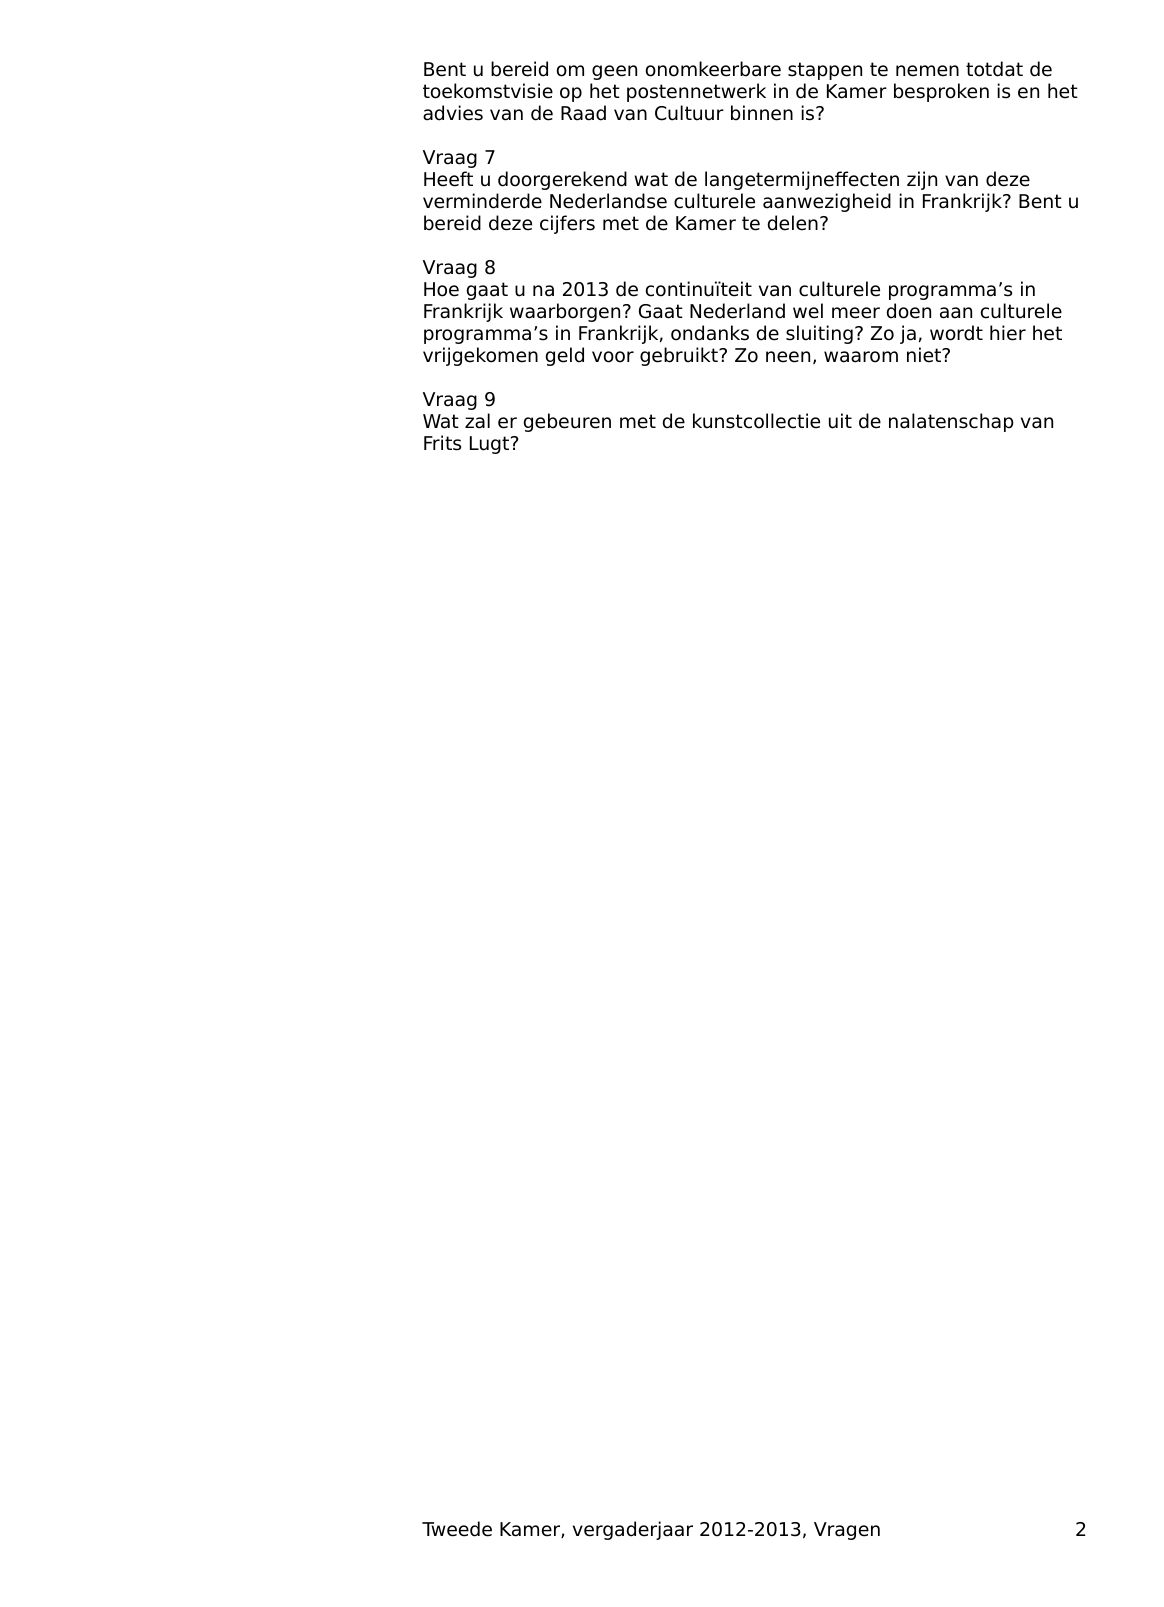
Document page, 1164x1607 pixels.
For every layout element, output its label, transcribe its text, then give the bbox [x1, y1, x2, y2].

text Vraag 8 [422, 257, 1087, 279]
text Bent u bereid om geen onomkeerbare stappen te nemen totdat de toekomstvisie op het postennetwerk in de Kamer besproken is en het advies van de Raad van Cultuur binnen is? [422, 59, 1087, 125]
text Heeft u doorgerekend wat de langetermijneffecten zijn van deze verminderde Nederlandse culturele aanwezigheid in Frankrijk? Bent u bereid deze cijfers met de Kamer te delen? [422, 169, 1087, 235]
text Vraag 9 [422, 389, 1087, 411]
text Wat zal er gebeuren met de kunstcollectie uit de nalatenschap van Frits Lugt? [422, 411, 1087, 455]
text Hoe gaat u na 2013 de continuïteit van culturele programma’s in Frankrijk waarborgen? Gaat Nederland wel meer doen aan culturele programma’s in Frankrijk, ondanks de sluiting? Zo ja, wordt hier het vrijgekomen geld voor gebruikt? Zo neen, waarom niet? [422, 279, 1087, 367]
text Vraag 7 [422, 147, 1087, 169]
